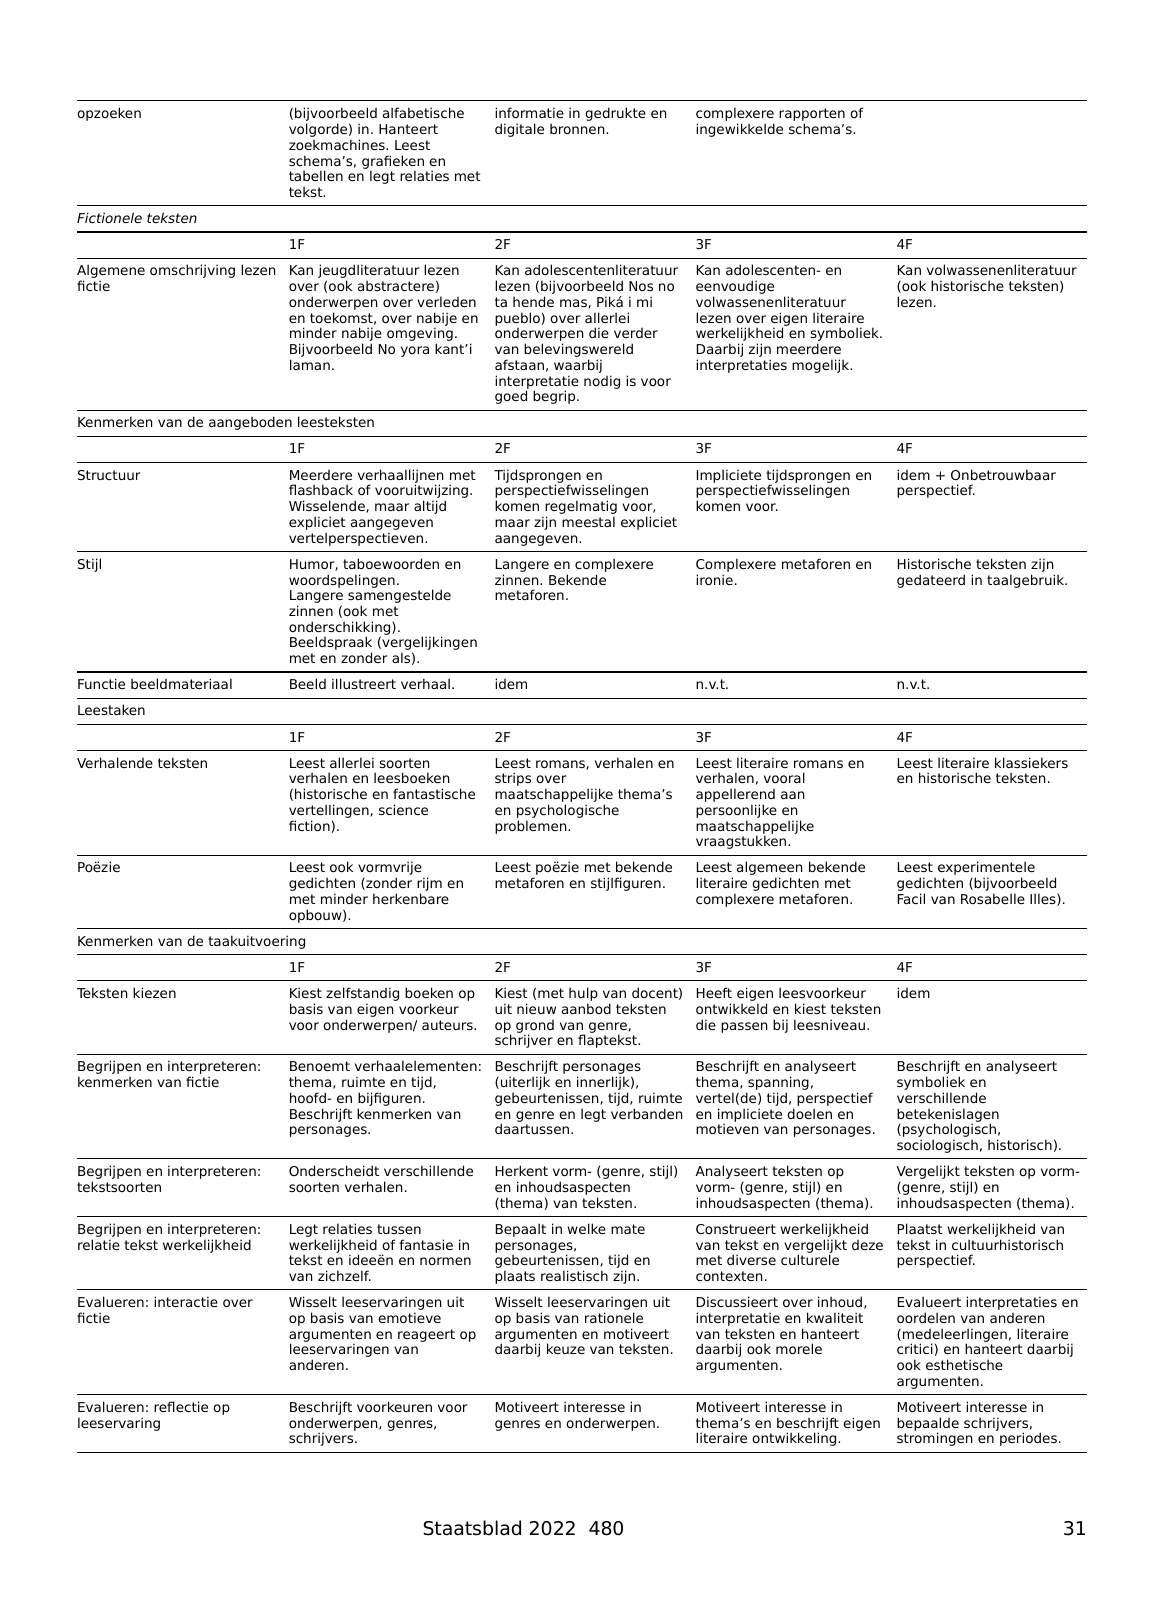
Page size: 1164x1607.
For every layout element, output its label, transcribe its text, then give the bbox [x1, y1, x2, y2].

table_cell Begrijpen en interpreteren: kenmerken van fictie [77, 1055, 283, 1158]
table_cell Motiveert interesse in genres en onderwerpen. [489, 1395, 689, 1452]
table_cell [489, 699, 689, 724]
table_cell Beschrijft en analyseert thema, spanning, vertel(de) tijd, perspectief en impliciete doelen en motieven van personages. [689, 1055, 890, 1158]
table_cell Tijdsprongen en perspectiefwisselingen komen regelmatig voor, maar zijn meestal expliciet aangegeven. [489, 463, 689, 551]
table_cell idem [489, 673, 689, 697]
table_cell Leestaken [77, 699, 283, 724]
table_cell Functie beeldmateriaal [77, 673, 283, 697]
table_cell Leest ook vormvrije gedichten (zonder rijm en met minder herkenbare opbouw). [283, 856, 488, 928]
table_cell Evalueert interpretaties en oordelen van anderen (medeleerlingen, literaire critici) en hanteert daarbij ook esthetische argumenten. [890, 1290, 1087, 1394]
table_cell Beschrijft en analyseert symboliek en verschillende betekenislagen (psychologisch, sociologisch, historisch). [890, 1055, 1087, 1158]
table_cell Complexere metaforen en ironie. [689, 552, 890, 671]
table_cell Langere en complexere zinnen. Bekende metaforen. [489, 552, 689, 671]
table_cell 1F [283, 437, 488, 462]
table_cell complexere rapporten of ingewikkelde schema’s. [689, 101, 890, 205]
table_cell 1F [283, 955, 488, 980]
table_cell Kenmerken van de aangeboden leesteksten [77, 411, 1087, 436]
table_cell Discussieert over inhoud, interpretatie en kwaliteit van teksten en hanteert daarbij ook morele argumenten. [689, 1290, 890, 1394]
table_cell Vergelijkt teksten op vorm- (genre, stijl) en inhoudsaspecten (thema). [890, 1159, 1087, 1216]
table_cell informatie in gedrukte en digitale bronnen. [489, 101, 689, 205]
table_cell 3F [689, 955, 890, 980]
table_cell Bepaalt in welke mate personages, gebeurtenissen, tijd en plaats realistisch zijn. [489, 1217, 689, 1289]
table_cell 4F [890, 955, 1087, 980]
table_cell Motiveert interesse in thema’s en beschrijft eigen literaire ontwikkeling. [689, 1395, 890, 1452]
table_cell Stijl [77, 552, 283, 671]
table_cell Evalueren: interactie over fictie [77, 1290, 283, 1394]
table_cell 2F [489, 955, 689, 980]
table_cell 2F [489, 725, 689, 750]
table_cell Onderscheidt verschillende soorten verhalen. [283, 1159, 488, 1216]
table_cell Analyseert teksten op vorm- (genre, stijl) en inhoudsaspecten (thema). [689, 1159, 890, 1216]
table_cell Begrijpen en interpreteren: tekstsoorten [77, 1159, 283, 1216]
table_cell Kiest (met hulp van docent) uit nieuw aanbod teksten op grond van genre, schrijver en flaptekst. [489, 981, 689, 1053]
table_cell Humor, taboewoorden en woordspelingen. Langere samengestelde zinnen (ook met onderschikking). Beeldspraak (vergelijkingen met en zonder als). [283, 552, 488, 671]
table_cell Plaatst werkelijkheid van tekst in cultuurhistorisch perspectief. [890, 1217, 1087, 1289]
table_cell Herkent vorm- (genre, stijl) en inhoudsaspecten (thema) van teksten. [489, 1159, 689, 1216]
table_cell Begrijpen en interpreteren: relatie tekst werkelijkheid [77, 1217, 283, 1289]
table_cell Kenmerken van de taakuitvoering [77, 929, 1087, 954]
table_cell n.v.t. [689, 673, 890, 697]
table_cell [890, 101, 1087, 205]
table_cell Wisselt leeservaringen uit op basis van emotieve argumenten en reageert op leeservaringen van anderen. [283, 1290, 488, 1394]
table_cell Meerdere verhaallijnen met flashback of vooruitwijzing. Wisselende, maar altijd expliciet aangegeven vertelperspectieven. [283, 463, 488, 551]
table_cell Leest experimentele gedichten (bijvoorbeeld Facil van Rosabelle Illes). [890, 856, 1087, 928]
table_cell [890, 699, 1087, 724]
table_cell Leest allerlei soorten verhalen en leesboeken (historische en fantastische vertellingen, science fiction). [283, 751, 488, 854]
table_cell 2F [489, 233, 689, 257]
table_cell 1F [283, 725, 488, 750]
table_cell Kan adolescenten- en eenvoudige volwassenenliteratuur lezen over eigen literaire werkelijkheid en symboliek. Daarbij zijn meerdere interpretaties mogelijk. [689, 259, 890, 409]
table_cell Beeld illustreert verhaal. [283, 673, 488, 697]
table_cell Verhalende teksten [77, 751, 283, 854]
table_cell Structuur [77, 463, 283, 551]
table_cell Legt relaties tussen werkelijkheid of fantasie in tekst en ideeën en normen van zichzelf. [283, 1217, 488, 1289]
table_cell 3F [689, 233, 890, 257]
table_cell 3F [689, 725, 890, 750]
table_cell [77, 955, 283, 980]
table_cell 1F [283, 233, 488, 257]
table_cell [689, 699, 890, 724]
table_cell 3F [689, 437, 890, 462]
table_cell Fictionele teksten [77, 206, 1087, 231]
table_cell Algemene omschrijving lezen fictie [77, 259, 283, 409]
table_cell Poëzie [77, 856, 283, 928]
table_cell Beschrijft personages (uiterlijk en innerlijk), gebeurtenissen, tijd, ruimte en genre en legt verbanden daartussen. [489, 1055, 689, 1158]
table_cell Leest literaire romans en verhalen, vooral appellerend aan persoonlijke en maatschappelijke vraagstukken. [689, 751, 890, 854]
table_cell idem [890, 981, 1087, 1053]
table_cell Construeert werkelijkheid van tekst en vergelijkt deze met diverse culturele contexten. [689, 1217, 890, 1289]
table_cell Beschrijft voorkeuren voor onderwerpen, genres, schrijvers. [283, 1395, 488, 1452]
table_cell Leest literaire klassiekers en historische teksten. [890, 751, 1087, 854]
table_cell n.v.t. [890, 673, 1087, 697]
table_cell Leest algemeen bekende literaire gedichten met complexere metaforen. [689, 856, 890, 928]
table_cell Teksten kiezen [77, 981, 283, 1053]
table_cell Heeft eigen leesvoorkeur ontwikkeld en kiest teksten die passen bij leesniveau. [689, 981, 890, 1053]
table_cell Benoemt verhaalelementen: thema, ruimte en tijd, hoofd- en bijfiguren. Beschrijft kenmerken van personages. [283, 1055, 488, 1158]
table_cell [283, 699, 488, 724]
table_cell Wisselt leeservaringen uit op basis van rationele argumenten en motiveert daarbij keuze van teksten. [489, 1290, 689, 1394]
table_cell Historische teksten zijn gedateerd in taalgebruik. [890, 552, 1087, 671]
table_cell Kiest zelfstandig boeken op basis van eigen voorkeur voor onderwerpen/ auteurs. [283, 981, 488, 1053]
table_cell Motiveert interesse in bepaalde schrijvers, stromingen en periodes. [890, 1395, 1087, 1452]
table_cell 4F [890, 725, 1087, 750]
table_cell 4F [890, 437, 1087, 462]
table_cell 2F [489, 437, 689, 462]
table_cell Kan adolescentenliteratuur lezen (bijvoorbeeld Nos no ta hende mas, Piká i mi pueblo) over allerlei onderwerpen die verder van belevingswereld afstaan, waarbij interpretatie nodig is voor goed begrip. [489, 259, 689, 409]
table_cell Kan volwassenenliteratuur (ook historische teksten) lezen. [890, 259, 1087, 409]
table_cell [77, 437, 283, 462]
table_cell Leest romans, verhalen en strips over maatschappelijke thema’s en psychologische problemen. [489, 751, 689, 854]
table_cell Evalueren: reflectie op leeservaring [77, 1395, 283, 1452]
table_cell idem + Onbetrouwbaar perspectief. [890, 463, 1087, 551]
table_cell [77, 233, 283, 257]
table_cell 4F [890, 233, 1087, 257]
table_cell Impliciete tijdsprongen en perspectiefwisselingen komen voor. [689, 463, 890, 551]
table_cell Leest poëzie met bekende metaforen en stijlfiguren. [489, 856, 689, 928]
table_cell [77, 725, 283, 750]
table_cell opzoeken [77, 101, 283, 205]
table_cell Kan jeugdliteratuur lezen over (ook abstractere) onderwerpen over verleden en toekomst, over nabije en minder nabije omgeving. Bijvoorbeeld No yora kant’i laman. [283, 259, 488, 409]
table_cell (bijvoorbeeld alfabetische volgorde) in. Hanteert zoekmachines. Leest schema’s, grafieken en tabellen en legt relaties met tekst. [283, 101, 488, 205]
